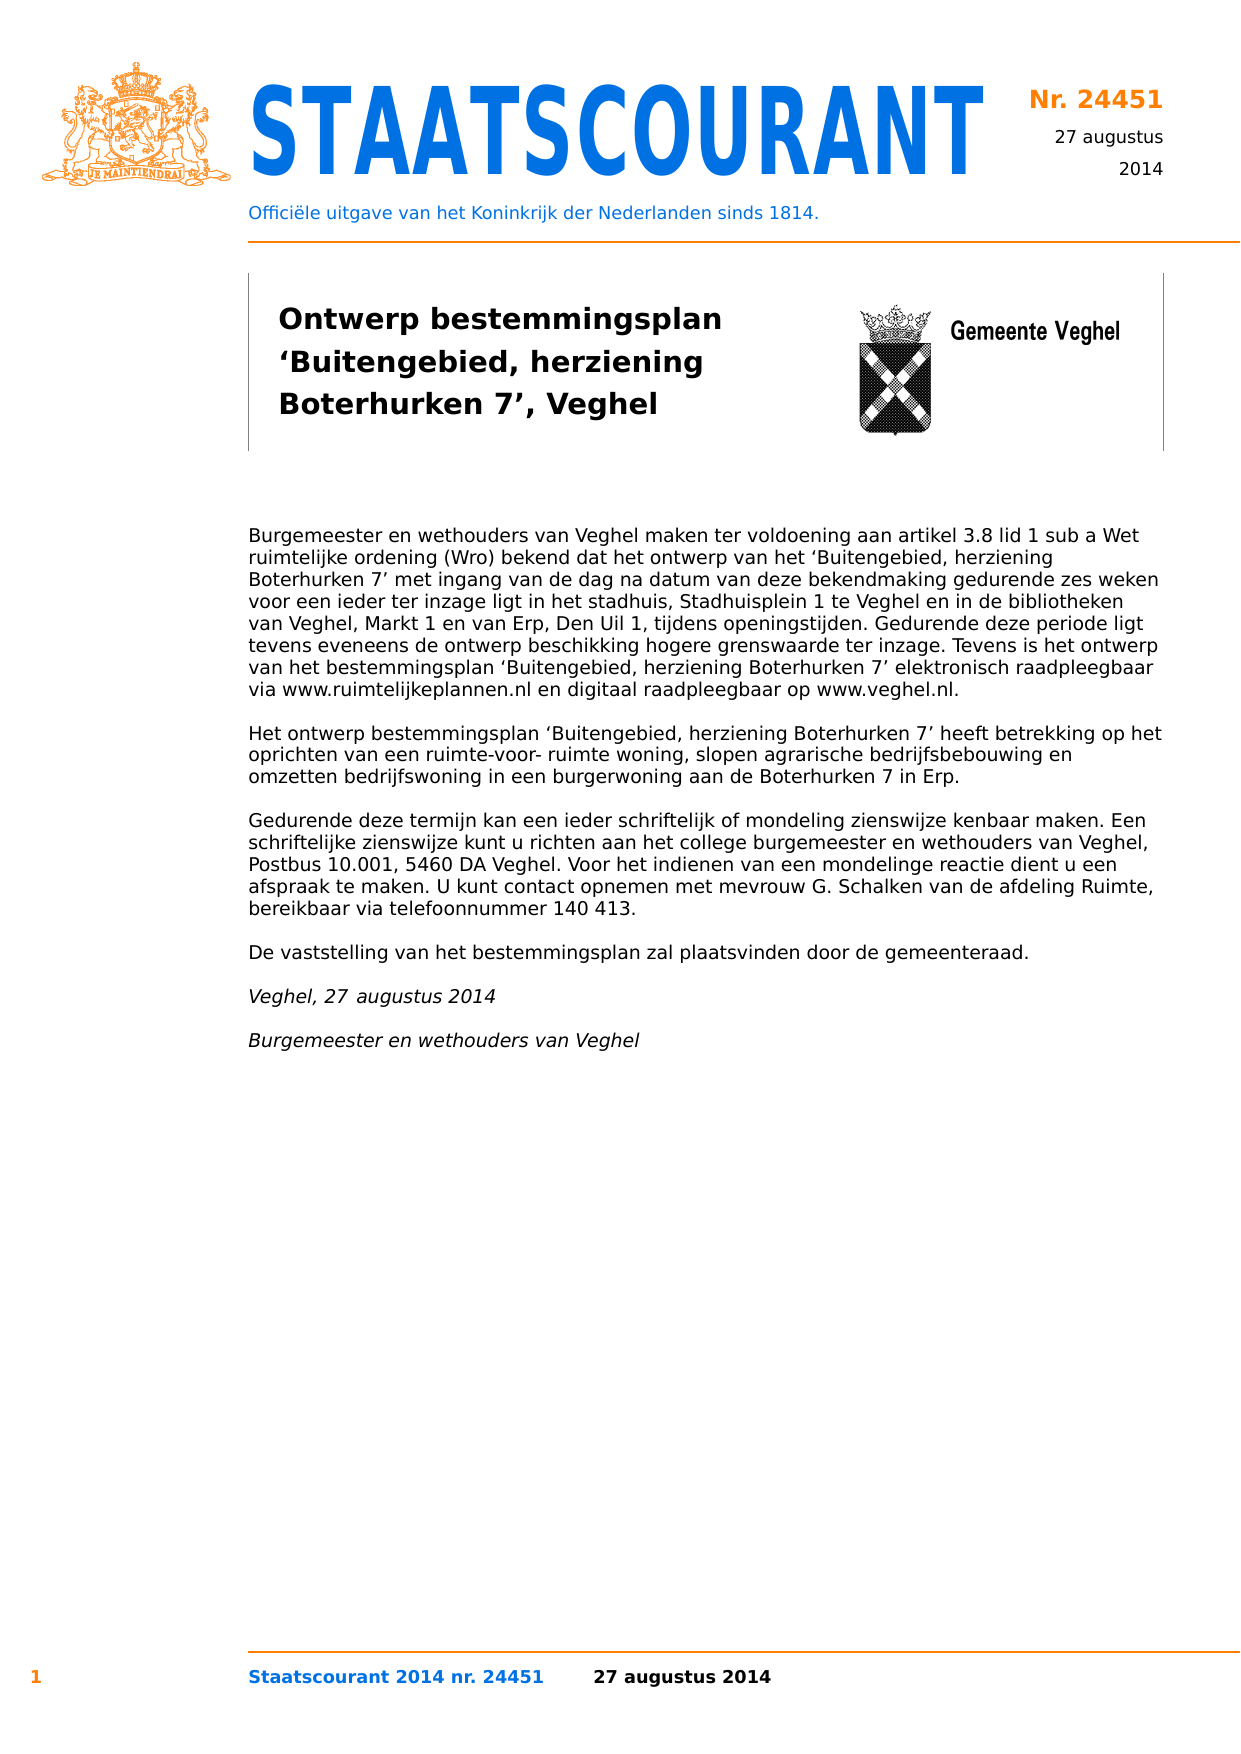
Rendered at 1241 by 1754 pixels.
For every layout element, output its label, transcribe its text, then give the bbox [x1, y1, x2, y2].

text Het ontwerp bestemmingsplan ‘Buitengebied, herziening Boterhurken 7’ heeft betrekking op het oprichten van een ruimte-voor- ruimte woning, slopen agrarische bedrijfsbebouwing en omzetten bedrijfswoning in een burgerwoning aan de Boterhurken 7 in Erp. [248, 722, 1163, 788]
table_cell 27 augustus [998, 121, 1240, 153]
text Burgemeester en wethouders van Veghel maken ter voldoening aan artikel 3.8 lid 1 sub a Wet ruimtelijke ordening (Wro) bekend dat het ontwerp van het ‘Buitengebied, herziening Boterhurken 7’ met ingang van de dag na datum van deze bekendmaking gedurende zes weken voor een ieder ter inzage ligt in het stadhuis, Stadhuisplein 1 te Veghel en in de bibliotheken van Veghel, Markt 1 en van Erp, Den Uil 1, tijdens openingstijden. Gedurende deze periode ligt tevens eveneens de ontwerp beschikking hogere grenswaarde ter inzage. Tevens is het ontwerp van het bestemmingsplan ‘Buitengebied, herziening Boterhurken 7’ elektronisch raadpleegbaar via www.ruimtelijkeplannen.nl en digitaal raadpleegbaar op www.veghel.nl. [248, 525, 1163, 701]
picture [844, 302, 1134, 439]
text Gedurende deze termijn kan een ieder schriftelijk of mondeling zienswijze kenbaar maken. Een schriftelijke zienswijze kunt u richten aan het college burgemeester en wethouders van Veghel, Postbus 10.001, 5460 DA Veghel. Voor het indienen van een mondelinge reactie dient u een afspraak te maken. U kunt contact opnemen met mevrouw G. Schalken van de afdeling Ruimte, bereikbaar via telefoonnummer 140 413. [248, 810, 1163, 920]
table_cell 2014 [998, 153, 1240, 203]
text Veghel, 27 augustus 2014 [248, 986, 1163, 1008]
table_header STAATSCOURANT [248, 62, 998, 203]
picture [41, 62, 231, 186]
table_cell Officiële uitgave van het Koninkrijk der Nederlanden sinds 1814. [248, 203, 1240, 241]
text De vaststelling van het bestemmingsplan zal plaatsvinden door de gemeenteraad. [248, 942, 1163, 964]
table_header Nr. 24451 [998, 62, 1240, 121]
text Burgemeester en wethouders van Veghel [248, 1030, 1163, 1052]
subtitle Ontwerp bestemmingsplan ‘Buitengebied, herziening Boterhurken 7’, Veghel [249, 273, 1163, 451]
table_header [25, 62, 248, 241]
